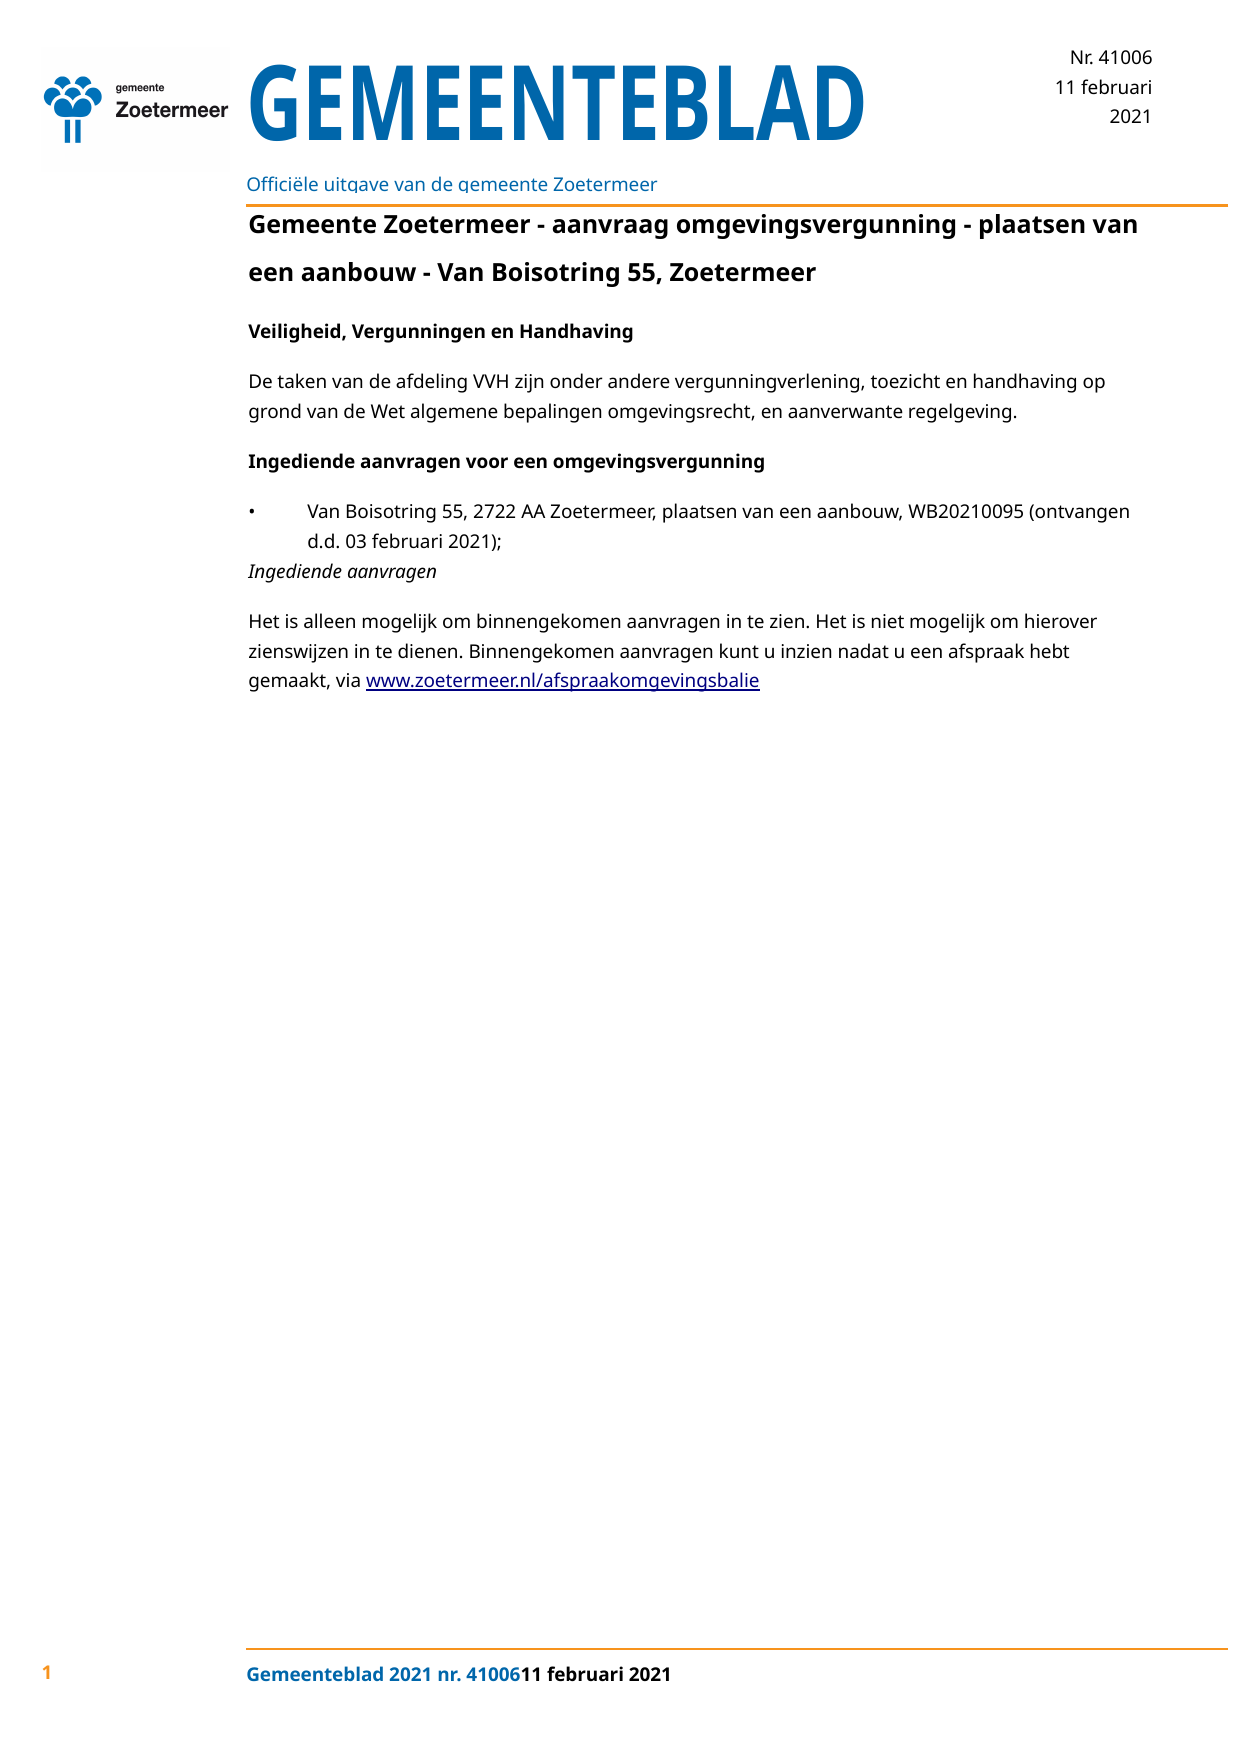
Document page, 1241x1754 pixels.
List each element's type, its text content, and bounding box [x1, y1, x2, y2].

list Van Boisotring 55, 2722 AA Zoetermeer, plaatsen van een aanbouw, WB20210095 (ontvangen d.d. 03 februari 2021); [248, 499, 1152, 554]
text Het is alleen mogelijk om binnengekomen aanvragen in te zien. Het is niet mogelijk om hierover zienswijzen in te dienen. Binnengekomen aanvragen kunt u inzien nadat u een afspraak hebt gemaakt, via www.zoetermeer.nl/afspraakomgevingsbalie [248, 608, 1152, 693]
text Veiligheid, Vergunningen en Handhaving [248, 318, 1152, 344]
text Gemeente Zoetermeer - aanvraag omgevingsvergunning - plaatsen van een aanbouw - Van Boisotring 55, Zoetermeer [248, 207, 1152, 288]
text De taken van de afdeling VVH zijn onder andere vergunningverlening, toezicht en handhaving op grond van de Wet algemene bepalingen omgevingsrecht, en aanverwante regelgeving. [248, 368, 1152, 424]
text Ingediende aanvragen voor een omgevingsvergunning [248, 448, 1152, 474]
text Ingediende aanvragen [248, 558, 1152, 584]
picture [41, 47, 231, 172]
